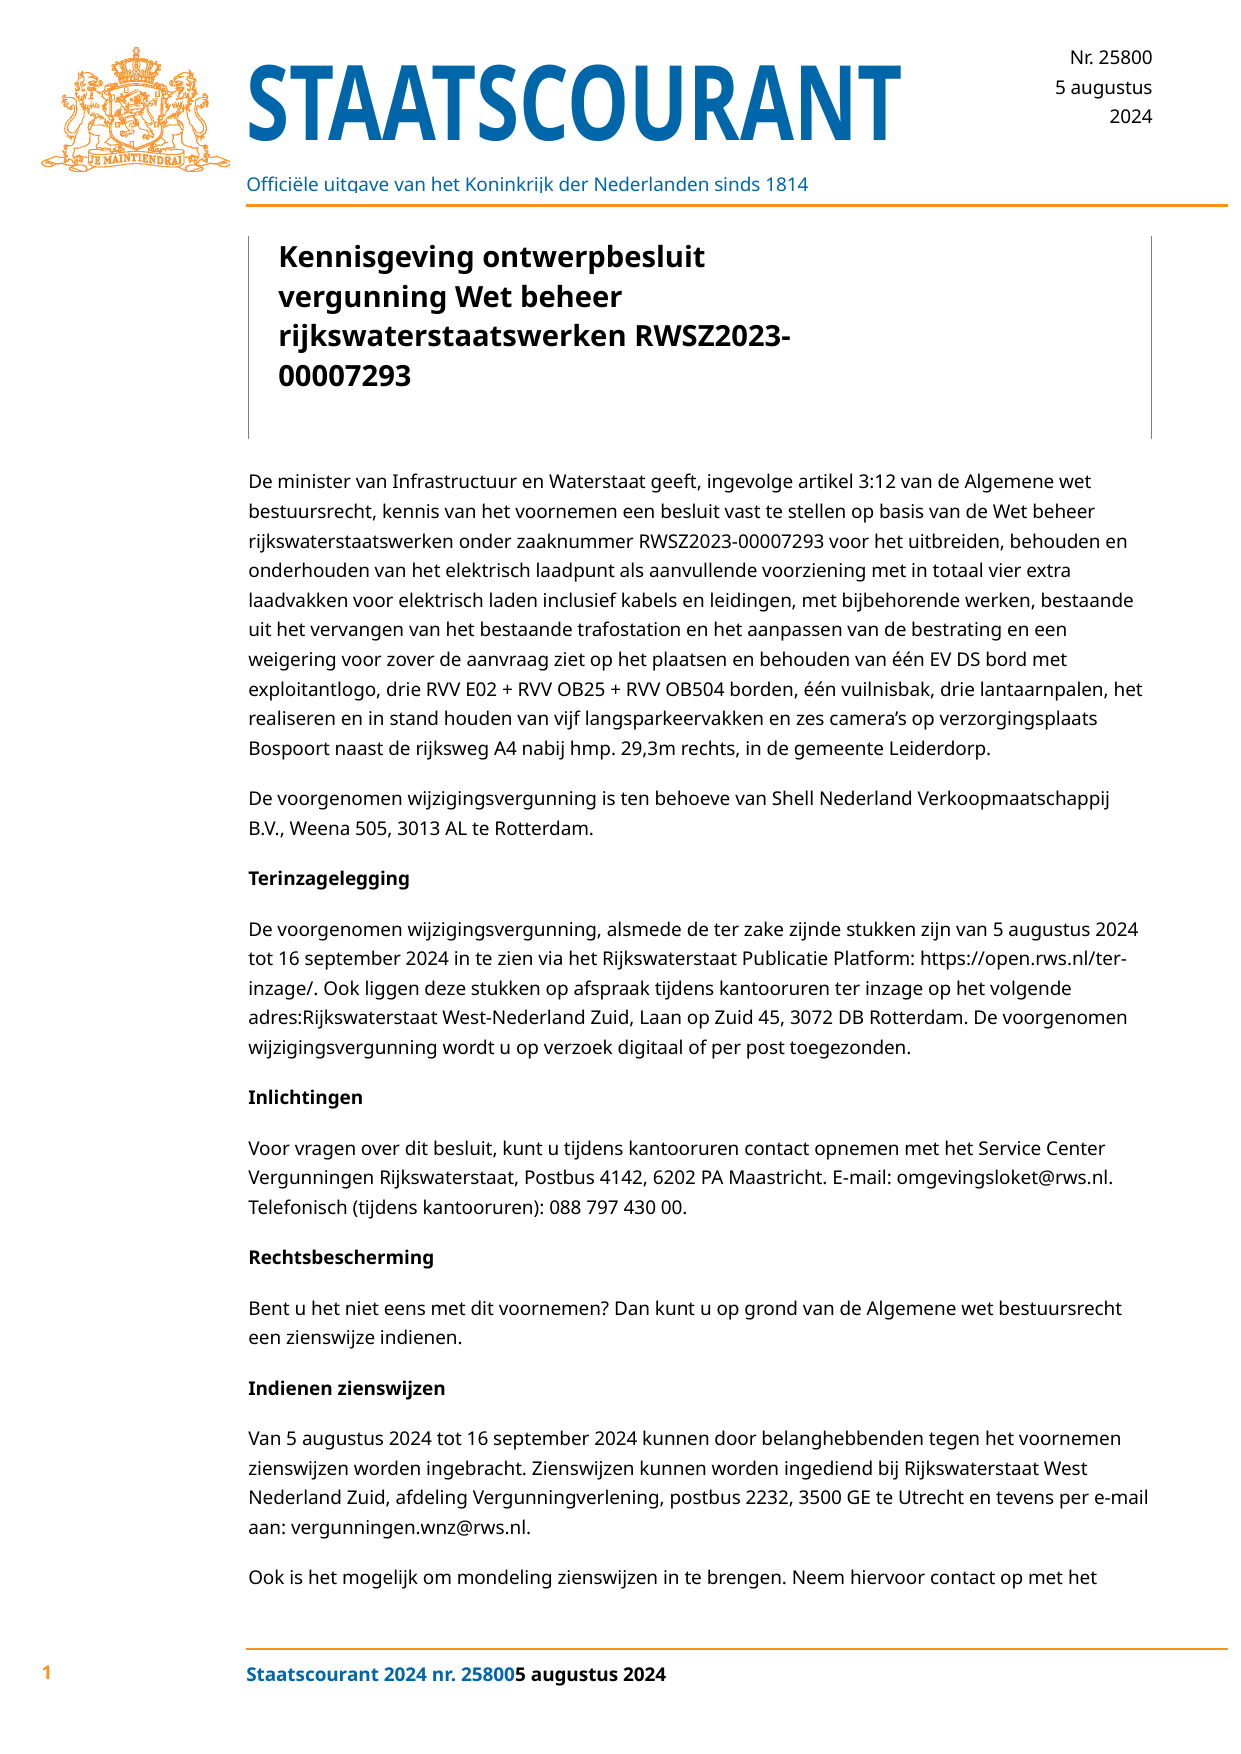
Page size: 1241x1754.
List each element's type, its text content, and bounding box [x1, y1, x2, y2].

table_header [850, 414, 1151, 439]
text Indienen zienswijzen [248, 1375, 1152, 1401]
text Rechtsbescherming [248, 1244, 1152, 1270]
picture [41, 47, 231, 172]
text Bent u het niet eens met dit voornemen? Dan kunt u op grond van de Algemene wet bestuursrecht een zienswijze indienen. [248, 1295, 1152, 1350]
text Van 5 augustus 2024 tot 16 september 2024 kunnen door belanghebbenden tegen het voornemen zienswijzen worden ingebracht. Zienswijzen kunnen worden ingediend bij Rijkswaterstaat West Nederland Zuid, afdeling Vergunningverlening, postbus 2232, 3500 GE te Utrecht en tevens per e-mail aan: vergunningen.wnz@rws.nl. [248, 1425, 1152, 1540]
text Terinzagelegging [248, 865, 1152, 891]
picture [912, 236, 1090, 414]
table_header [850, 236, 912, 413]
text Ook is het mogelijk om mondeling zienswijzen in te brengen. Neem hiervoor contact op met het [248, 1564, 1152, 1590]
table_header [1090, 236, 1151, 413]
text Voor vragen over dit besluit, kunt u tijdens kantooruren contact opnemen met het Service Center Vergunningen Rijkswaterstaat, Postbus 4142, 6202 PA Maastricht. E-mail: omgevingsloket@rws.nl. Telefonisch (tijdens kantooruren): 088 797 430 00. [248, 1135, 1152, 1220]
text Inlichtingen [248, 1084, 1152, 1110]
text De voorgenomen wijzigingsvergunning is ten behoeve van Shell Nederland Verkoopmaatschappij B.V., Weena 505, 3013 AL te Rotterdam. [248, 785, 1152, 841]
text De minister van Infrastructuur en Waterstaat geeft, ingevolge artikel 3:12 van de Algemene wet bestuursrecht, kennis van het voornemen een besluit vast te stellen op basis van de Wet beheer rijkswaterstaatswerken onder zaaknummer RWSZ2023-00007293 voor het uitbreiden, behouden en onderhouden van het elektrisch laadpunt als aanvullende voorziening met in totaal vier extra laadvakken voor elektrisch laden inclusief kabels en leidingen, met bijbehorende werken, bestaande uit het vervangen van het bestaande trafostation en het aanpassen van de bestrating en een weigering voor zover de aanvraag ziet op het plaatsen en behouden van één EV DS bord met exploitantlogo, drie RVV E02 + RVV OB25 + RVV OB504 borden, één vuilnisbak, drie lantaarnpalen, het realiseren en in stand houden van vijf langsparkeervakken en zes camera’s op verzorgingsplaats Bospoort naast de rijksweg A4 nabij hmp. 29,3m rechts, in de gemeente Leiderdorp. [248, 469, 1152, 761]
table_header Kennisgeving ontwerpbesluit vergunning Wet beheer rijkswaterstaatswerken RWSZ2023-00007293 [249, 236, 850, 439]
text De voorgenomen wijzigingsvergunning, alsmede de ter zake zijnde stukken zijn van 5 augustus 2024 tot 16 september 2024 in te zien via het Rijkswaterstaat Publicatie Platform: https://open.rws.nl/ter-inzage/. Ook liggen deze stukken op afspraak tijdens kantooruren ter inzage op het volgende adres:Rijkswaterstaat West-Nederland Zuid, Laan op Zuid 45, 3072 DB Rotterdam. De voorgenomen wijzigingsvergunning wordt u op verzoek digitaal of per post toegezonden. [248, 916, 1152, 1060]
